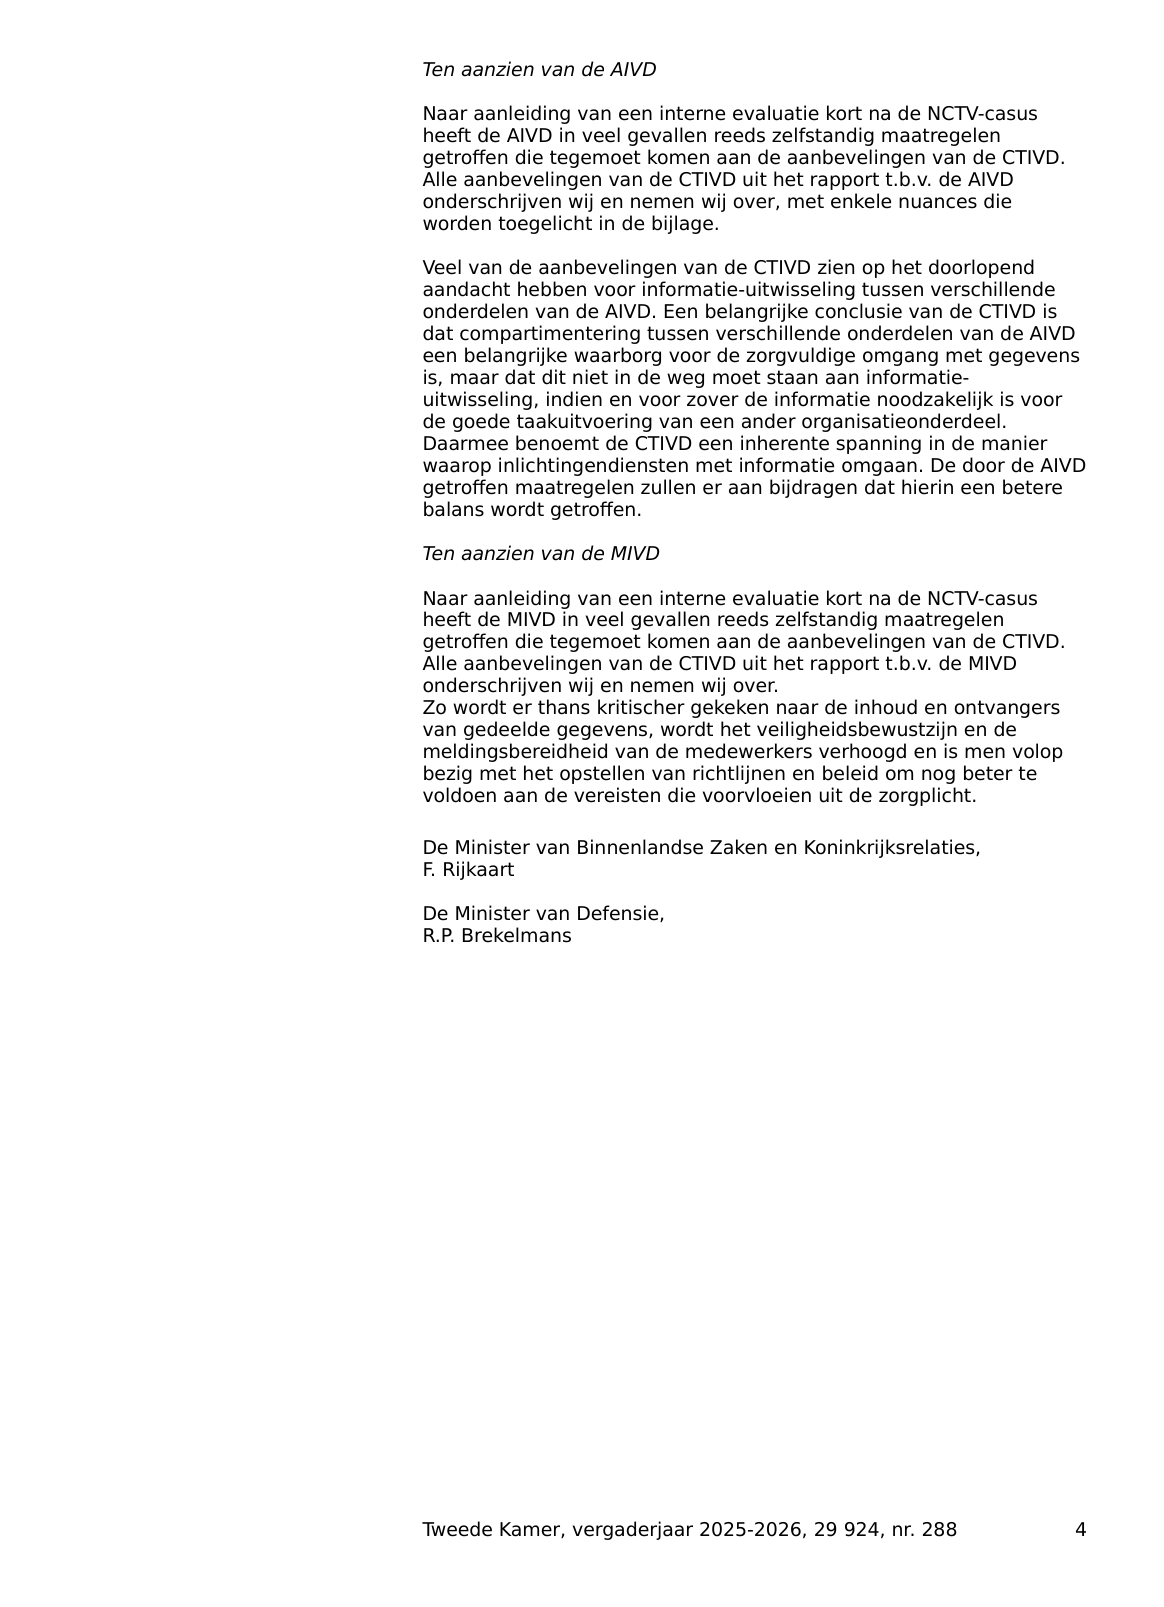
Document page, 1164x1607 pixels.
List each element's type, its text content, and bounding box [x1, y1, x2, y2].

subtitle Ten aanzien van de AIVD [422, 59, 1087, 81]
text De Minister van Defensie, R.P. Brekelmans [422, 903, 1087, 947]
subtitle Ten aanzien van de MIVD [422, 543, 1087, 565]
text Zo wordt er thans kritischer gekeken naar de inhoud en ontvangers van gedeelde gegevens, wordt het veiligheidsbewustzijn en de meldingsbereidheid van de medewerkers verhoogd en is men volop bezig met het opstellen van richtlijnen en beleid om nog beter te voldoen aan de vereisten die voorvloeien uit de zorgplicht. [422, 697, 1087, 807]
text Naar aanleiding van een interne evaluatie kort na de NCTV-casus heeft de AIVD in veel gevallen reeds zelfstandig maatregelen getroffen die tegemoet komen aan de aanbevelingen van de CTIVD. Alle aanbevelingen van de CTIVD uit het rapport t.b.v. de AIVD onderschrijven wij en nemen wij over, met enkele nuances die worden toegelicht in de bijlage. [422, 103, 1087, 235]
text Veel van de aanbevelingen van de CTIVD zien op het doorlopend aandacht hebben voor informatie-uitwisseling tussen verschillende onderdelen van de AIVD. Een belangrijke conclusie van de CTIVD is dat compartimentering tussen verschillende onderdelen van de AIVD een belangrijke waarborg voor de zorgvuldige omgang met gegevens is, maar dat dit niet in de weg moet staan aan informatie- uitwisseling, indien en voor zover de informatie noodzakelijk is voor de goede taakuitvoering van een ander organisatieonderdeel. Daarmee benoemt de CTIVD een inherente spanning in de manier waarop inlichtingendiensten met informatie omgaan. De door de AIVD getroffen maatregelen zullen er aan bijdragen dat hierin een betere balans wordt getroffen. [422, 257, 1087, 521]
text Naar aanleiding van een interne evaluatie kort na de NCTV-casus heeft de MIVD in veel gevallen reeds zelfstandig maatregelen getroffen die tegemoet komen aan de aanbevelingen van de CTIVD. Alle aanbevelingen van de CTIVD uit het rapport t.b.v. de MIVD onderschrijven wij en nemen wij over. [422, 587, 1087, 697]
text De Minister van Binnenlandse Zaken en Koninkrijksrelaties, F. Rijkaart [422, 837, 1087, 881]
